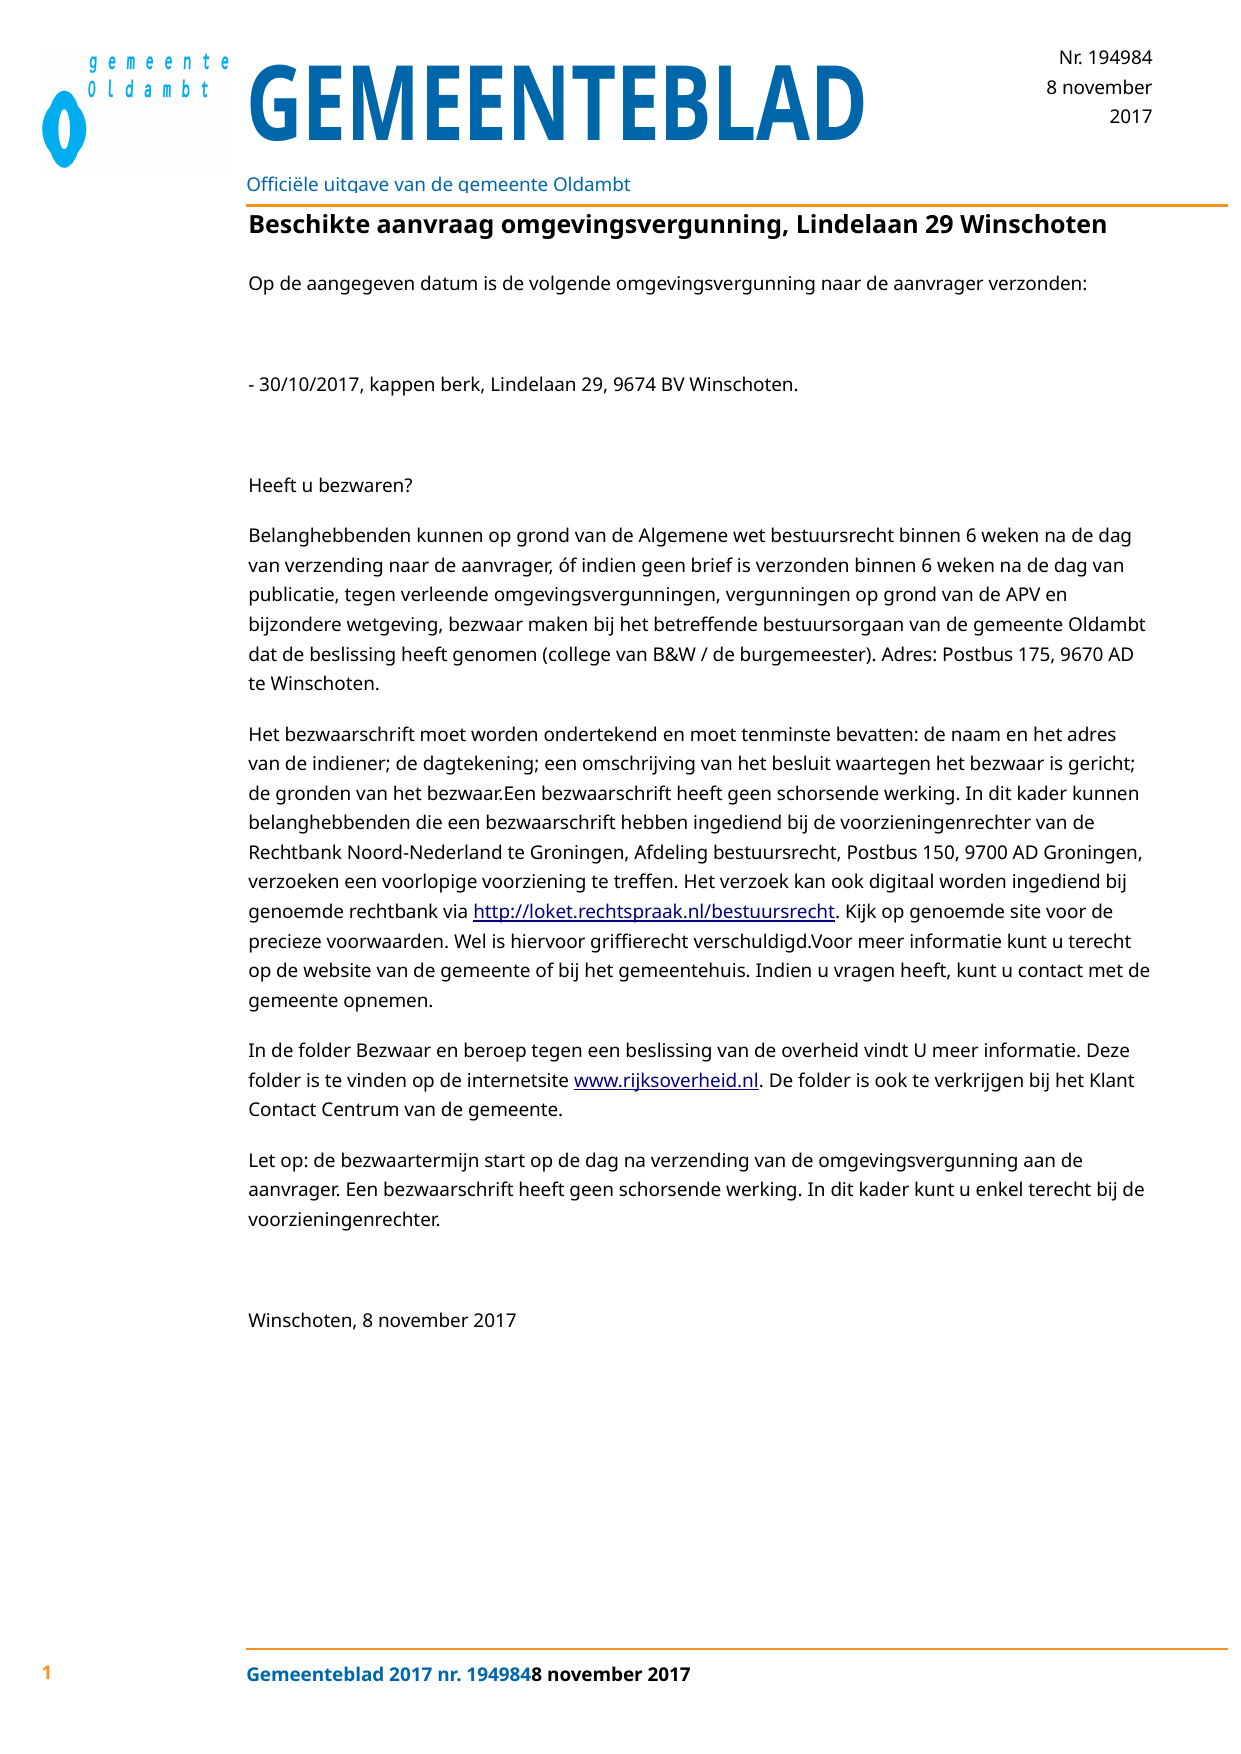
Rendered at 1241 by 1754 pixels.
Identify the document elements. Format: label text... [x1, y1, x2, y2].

text Let op: de bezwaartermijn start op de dag na verzending van de omgevingsvergunning aan de aanvrager. Een bezwaarschrift heeft geen schorsende werking. In dit kader kunt u enkel terecht bij de voorzieningenrechter. [248, 1147, 1152, 1232]
text Belanghebbenden kunnen op grond van de Algemene wet bestuursrecht binnen 6 weken na de dag van verzending naar de aanvrager, óf indien geen brief is verzonden binnen 6 weken na de dag van publicatie, tegen verleende omgevingsvergunningen, vergunningen op grond van de APV en bijzondere wetgeving, bezwaar maken bij het betreffende bestuursorgaan van de gemeente Oldambt dat de beslissing heeft genomen (college van B&W / de burgemeester). Adres: Postbus 175, 9670 AD te Winschoten. [248, 522, 1152, 696]
text - 30/10/2017, kappen berk, Lindelaan 29, 9674 BV Winschoten. [248, 371, 1152, 397]
text Beschikte aanvraag omgevingsvergunning, Lindelaan 29 Winschoten [248, 207, 1152, 241]
text Heeft u bezwaren? [248, 472, 1152, 498]
text In de folder Bezwaar en beroep tegen een beslissing van de overheid vindt U meer informatie. Deze folder is te vinden op de internetsite www.rijksoverheid.nl. De folder is ook te verkrijgen bij het Klant Contact Centrum van de gemeente. [248, 1037, 1152, 1122]
text Het bezwaarschrift moet worden ondertekend en moet tenminste bevatten: de naam en het adres van de indiener; de dagtekening; een omschrijving van het besluit waartegen het bezwaar is gericht; de gronden van het bezwaar.Een bezwaarschrift heeft geen schorsende werking. In dit kader kunnen belanghebbenden die een bezwaarschrift hebben ingediend bij de voorzieningenrechter van de Rechtbank Noord-Nederland te Groningen, Afdeling bestuursrecht, Postbus 150, 9700 AD Groningen, verzoeken een voorlopige voorziening te treffen. Het verzoek kan ook digitaal worden ingediend bij genoemde rechtbank via http://loket.rechtspraak.nl/bestuursrecht. Kijk op genoemde site voor de precieze voorwaarden. Wel is hiervoor griffierecht verschuldigd.Voor meer informatie kunt u terecht op de website van de gemeente of bij het gemeentehuis. Indien u vragen heeft, kunt u contact met de gemeente opnemen. [248, 721, 1152, 1013]
picture [41, 47, 231, 172]
text Winschoten, 8 november 2017 [248, 1307, 1152, 1333]
text Op de aangegeven datum is de volgende omgevingsvergunning naar de aanvrager verzonden: [248, 270, 1152, 296]
